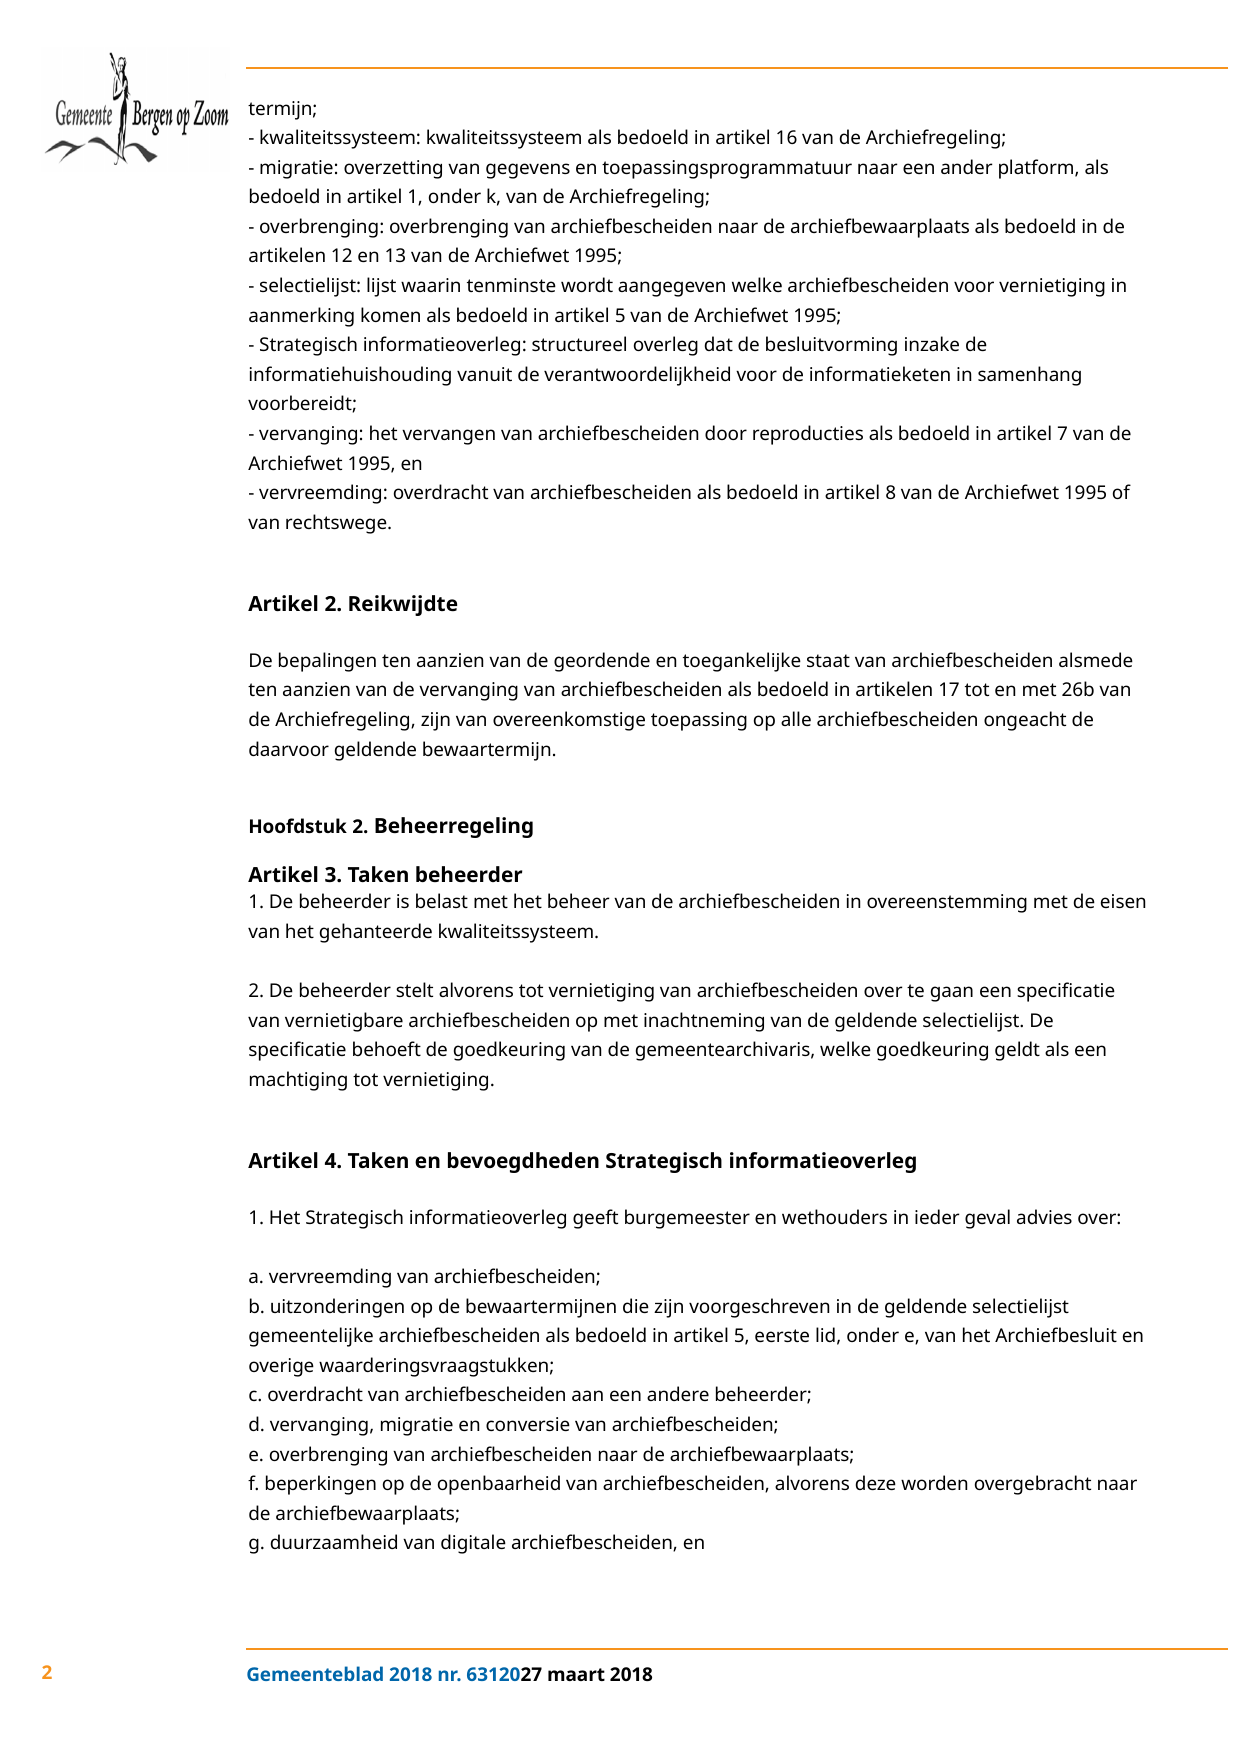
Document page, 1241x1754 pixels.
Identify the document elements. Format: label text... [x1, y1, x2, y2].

text f. beperkingen op de openbaarheid van archiefbescheiden, alvorens deze worden overgebracht naar de archiefbewaarplaats; [248, 1470, 1152, 1526]
text - selectielijst: lijst waarin tenminste wordt aangegeven welke archiefbescheiden voor vernietiging in aanmerking komen als bedoeld in artikel 5 van de Archiefwet 1995; [248, 272, 1152, 328]
text e. overbrenging van archiefbescheiden naar de archiefbewaarplaats; [248, 1441, 1152, 1467]
text g. duurzaamheid van digitale archiefbescheiden, en [248, 1529, 1152, 1555]
text 1. De beheerder is belast met het beheer van de archiefbescheiden in overeenstemming met de eisen van het gehanteerde kwaliteitssysteem. [248, 889, 1152, 944]
text Artikel 3. Taken beheerder [248, 860, 1152, 889]
text - vervreemding: overdracht van archiefbescheiden als bedoeld in artikel 8 van de Archiefwet 1995 of van rechtswege. [248, 479, 1152, 535]
text a. vervreemding van archiefbescheiden; [248, 1263, 1152, 1289]
text - vervanging: het vervangen van archiefbescheiden door reproducties als bedoeld in artikel 7 van de Archiefwet 1995, en [248, 420, 1152, 476]
text termijn; [248, 95, 1152, 121]
text - kwaliteitssysteem: kwaliteitssysteem als bedoeld in artikel 16 van de Archiefregeling; [248, 124, 1152, 150]
text 2. De beheerder stelt alvorens tot vernietiging van archiefbescheiden over te gaan een specificatie van vernietigbare archiefbescheiden op met inachtneming van de geldende selectielijst. De specificatie behoeft de goedkeuring van de gemeentearchivaris, welke goedkeuring geldt als een machtiging tot vernietiging. [248, 977, 1152, 1092]
text b. uitzonderingen op de bewaartermijnen die zijn voorgeschreven in de geldende selectielijst gemeentelijke archiefbescheiden als bedoeld in artikel 5, eerste lid, onder e, van het Archiefbesluit en overige waarderingsvraagstukken; [248, 1293, 1152, 1378]
picture [41, 47, 231, 172]
text c. overdracht van archiefbescheiden aan een andere beheerder; [248, 1382, 1152, 1407]
text - overbrenging: overbrenging van archiefbescheiden naar de archiefbewaarplaats als bedoeld in de artikelen 12 en 13 van de Archiefwet 1995; [248, 213, 1152, 268]
text - migratie: overzetting van gegevens en toepassingsprogrammatuur naar een ander platform, als bedoeld in artikel 1, onder k, van de Archiefregeling; [248, 154, 1152, 209]
text - Strategisch informatieoverleg: structureel overleg dat de besluitvorming inzake de informatiehuishouding vanuit de verantwoordelijkheid voor de informatieketen in samenhang voorbereidt; [248, 331, 1152, 416]
text 1. Het Strategisch informatieoverleg geeft burgemeester en wethouders in ieder geval advies over: [248, 1204, 1152, 1230]
text Hoofdstuk 2. Beheerregeling [248, 811, 1152, 839]
text d. vervanging, migratie en conversie van archiefbescheiden; [248, 1411, 1152, 1437]
text Artikel 4. Taken en bevoegdheden Strategisch informatieoverleg [248, 1146, 1152, 1174]
text Artikel 2. Reikwijdte [248, 589, 1152, 617]
text De bepalingen ten aanzien van de geordende en toegankelijke staat van archiefbescheiden alsmede ten aanzien van de vervanging van archiefbescheiden als bedoeld in artikelen 17 tot en met 26b van de Archiefregeling, zijn van overeenkomstige toepassing op alle archiefbescheiden ongeacht de daarvoor geldende bewaartermijn. [248, 647, 1152, 761]
